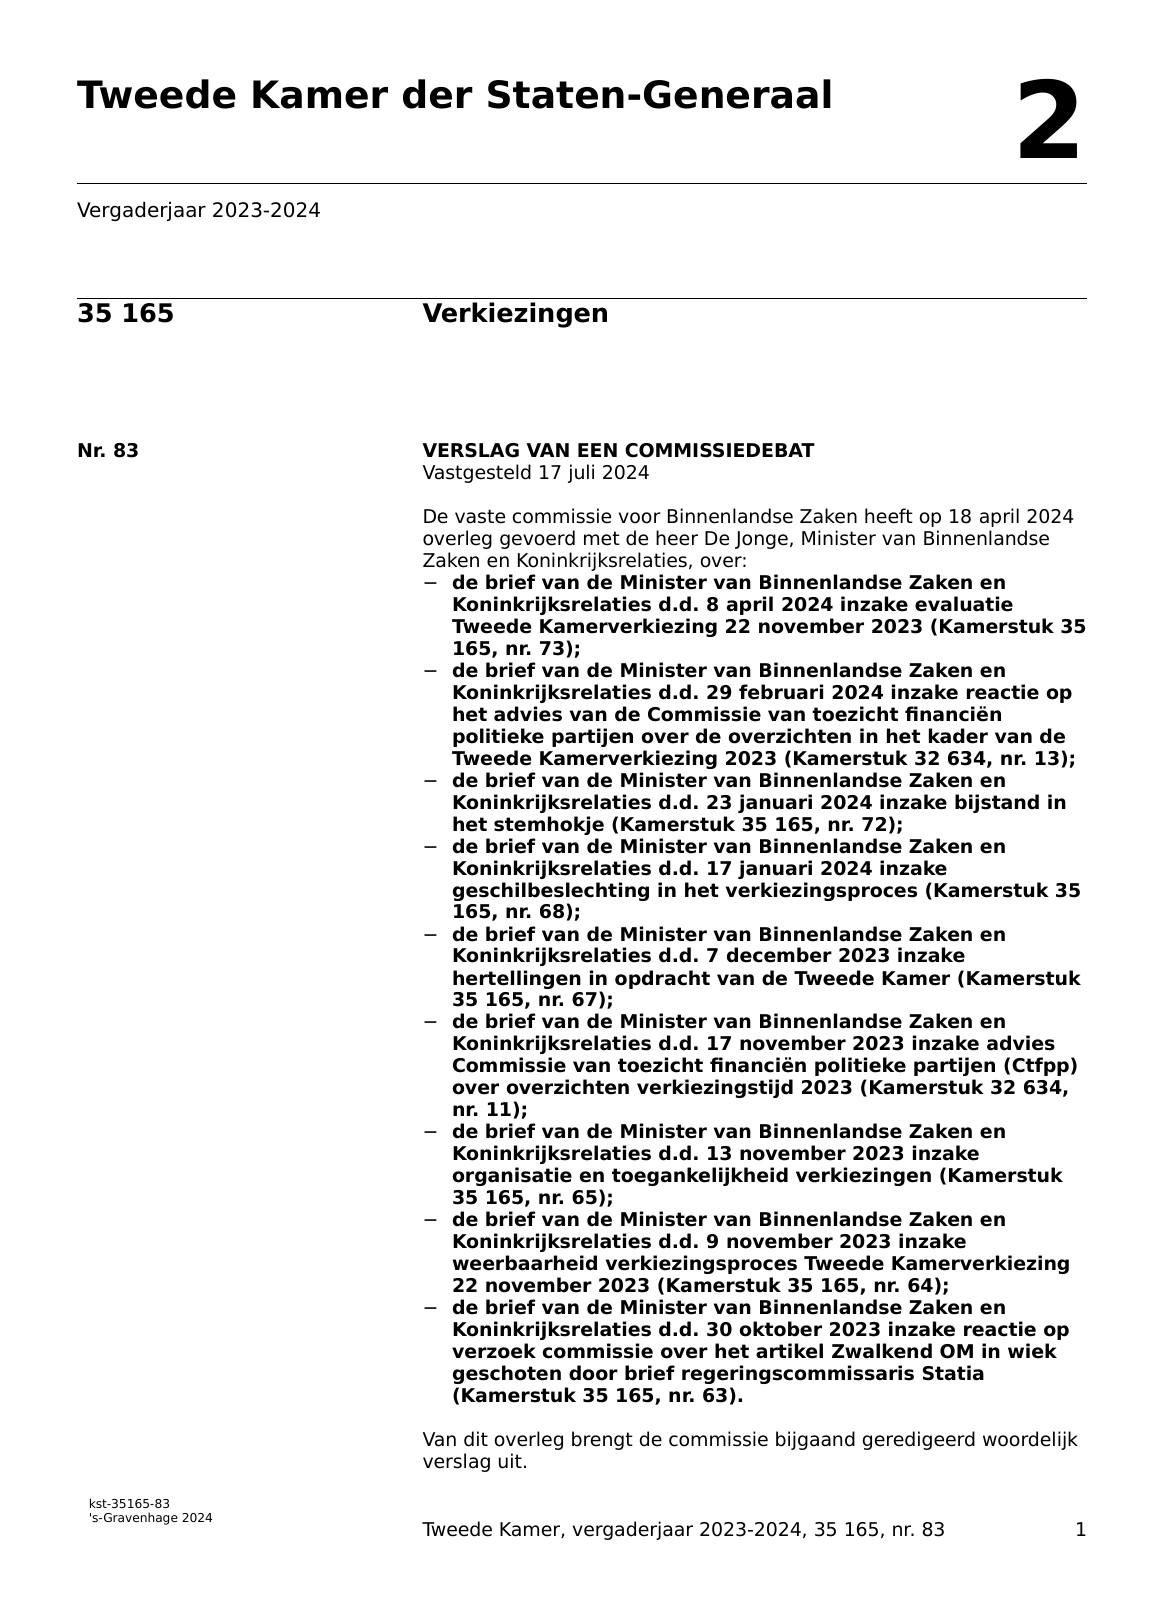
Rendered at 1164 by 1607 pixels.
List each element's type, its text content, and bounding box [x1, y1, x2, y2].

text − de brief van de Minister van Binnenlandse Zaken en Koninkrijksrelaties d.d. 30 oktober 2023 inzake reactie op verzoek commissie over het artikel Zwalkend OM in wiek geschoten door brief regeringscommissaris Statia (Kamerstuk 35 165, nr. 63). [422, 1297, 1087, 1407]
table_cell Vergaderjaar 2023-2024 [77, 184, 1087, 298]
text − de brief van de Minister van Binnenlandse Zaken en Koninkrijksrelaties d.d. 7 december 2023 inzake hertellingen in opdracht van de Tweede Kamer (Kamerstuk 35 165, nr. 67); [422, 923, 1087, 1011]
text kst-35165-83 [88, 1497, 323, 1511]
text − de brief van de Minister van Binnenlandse Zaken en Koninkrijksrelaties d.d. 17 november 2023 inzake advies Commissie van toezicht financiën politieke partijen (Ctfpp) over overzichten verkiezingstijd 2023 (Kamerstuk 32 634, nr. 11); [422, 1011, 1087, 1121]
table_header 2 [886, 59, 1087, 183]
text − de brief van de Minister van Binnenlandse Zaken en Koninkrijksrelaties d.d. 9 november 2023 inzake weerbaarheid verkiezingsproces Tweede Kamerverkiezing 22 november 2023 (Kamerstuk 35 165, nr. 64); [422, 1209, 1087, 1297]
subtitle 35 165 Verkiezingen [77, 299, 1087, 329]
subtitle Nr. 83 VERSLAG VAN EEN COMMISSIEDEBAT [77, 440, 1087, 462]
text − de brief van de Minister van Binnenlandse Zaken en Koninkrijksrelaties d.d. 17 januari 2024 inzake geschilbeslechting in het verkiezingsproces (Kamerstuk 35 165, nr. 68); [422, 836, 1087, 923]
text − de brief van de Minister van Binnenlandse Zaken en Koninkrijksrelaties d.d. 8 april 2024 inzake evaluatie Tweede Kamerverkiezing 22 november 2023 (Kamerstuk 35 165, nr. 73); [422, 572, 1087, 660]
text − de brief van de Minister van Binnenlandse Zaken en Koninkrijksrelaties d.d. 23 januari 2024 inzake bijstand in het stemhokje (Kamerstuk 35 165, nr. 72); [422, 769, 1087, 836]
text − de brief van de Minister van Binnenlandse Zaken en Koninkrijksrelaties d.d. 13 november 2023 inzake organisatie en toegankelijkheid verkiezingen (Kamerstuk 35 165, nr. 65); [422, 1121, 1087, 1209]
text De vaste commissie voor Binnenlandse Zaken heeft op 18 april 2024 overleg gevoerd met de heer De Jonge, Minister van Binnenlandse Zaken en Koninkrijksrelaties, over: [422, 506, 1087, 572]
text Vastgesteld 17 juli 2024 [422, 462, 1087, 484]
text − de brief van de Minister van Binnenlandse Zaken en Koninkrijksrelaties d.d. 29 februari 2024 inzake reactie op het advies van de Commissie van toezicht financiën politieke partijen over de overzichten in het kader van de Tweede Kamerverkiezing 2023 (Kamerstuk 32 634, nr. 13); [422, 660, 1087, 769]
text Van dit overleg brengt de commissie bijgaand geredigeerd woordelijk verslag uit. [422, 1429, 1087, 1473]
table_header Tweede Kamer der Staten-Generaal [77, 59, 886, 183]
text 's-Gravenhage 2024 [88, 1511, 323, 1525]
